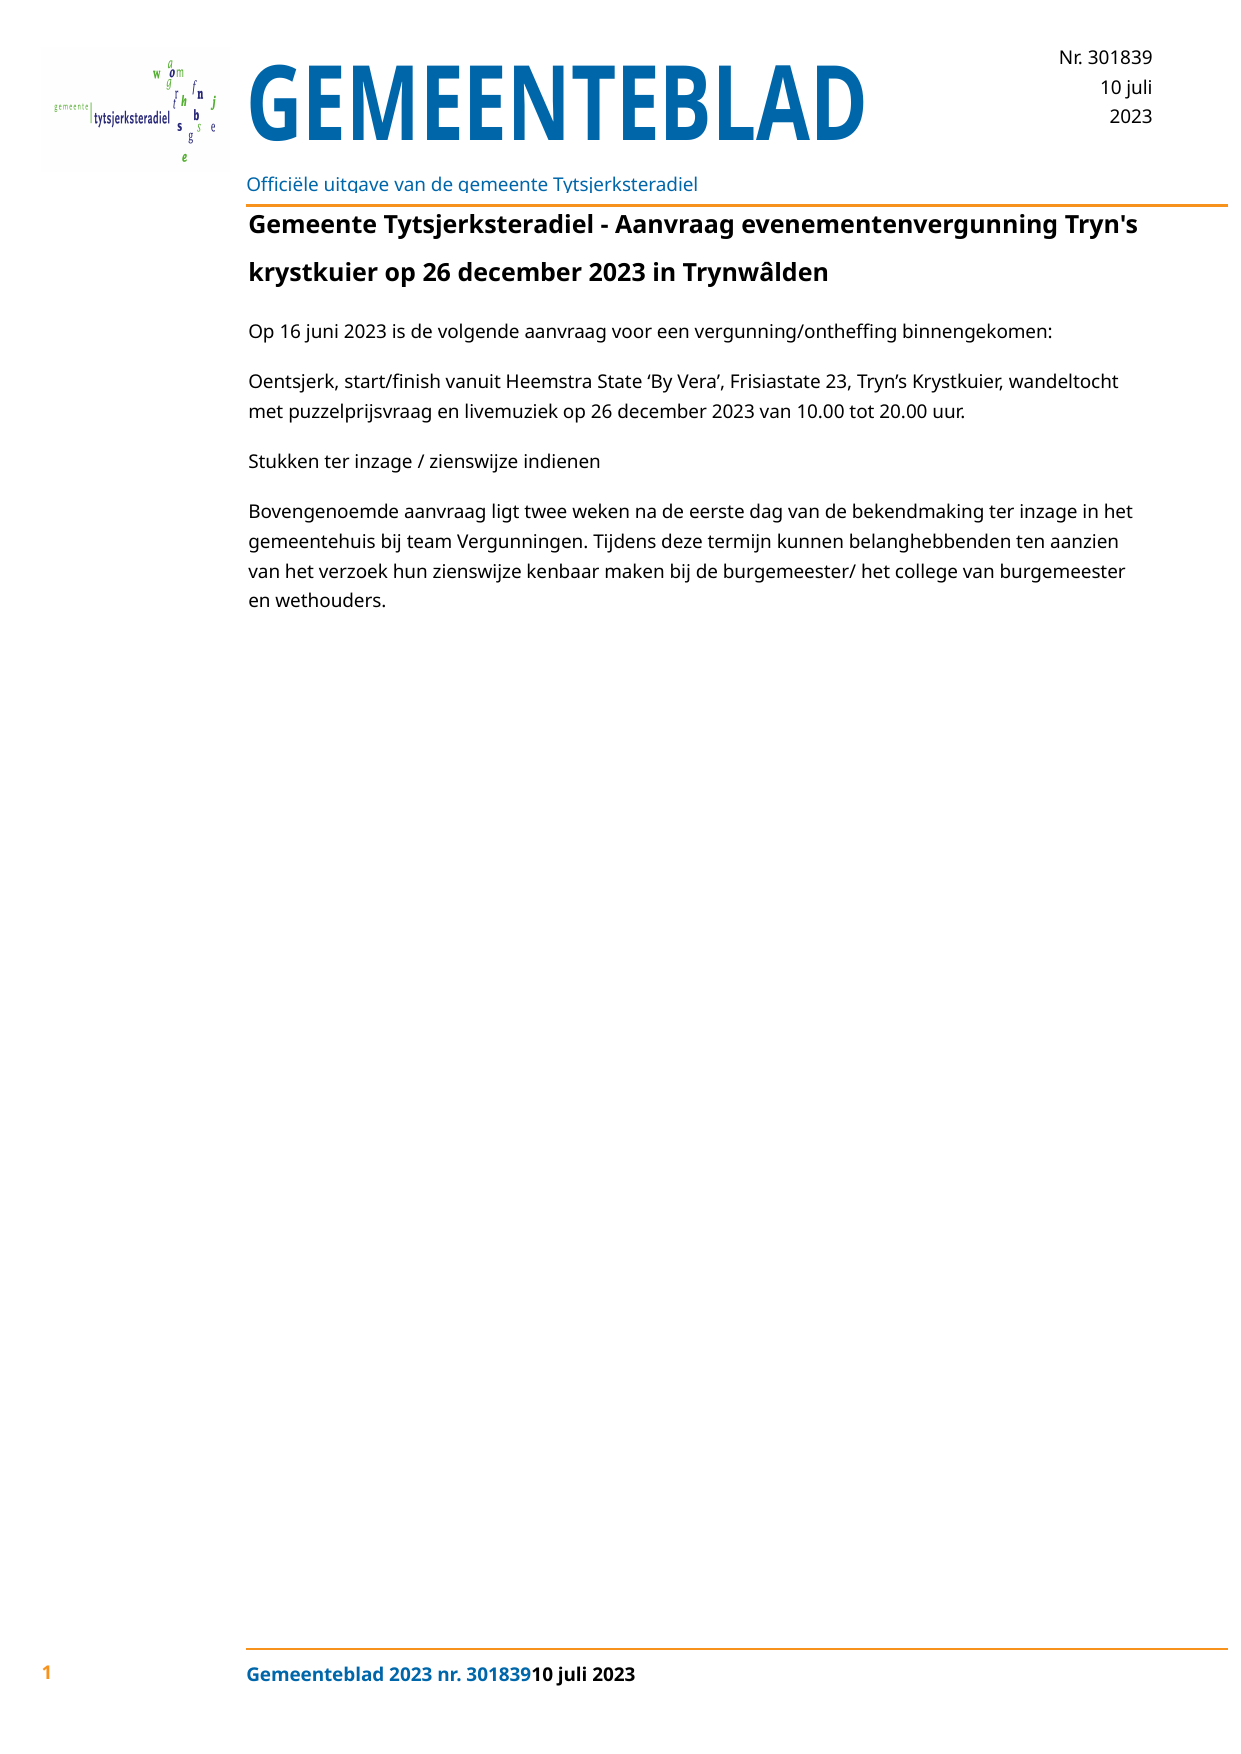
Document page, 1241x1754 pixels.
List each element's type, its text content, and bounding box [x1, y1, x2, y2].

text Stukken ter inzage / zienswijze indienen [248, 448, 1152, 474]
text Op 16 juni 2023 is de volgende aanvraag voor een vergunning/ontheffing binnengekomen: [248, 318, 1152, 344]
picture [41, 47, 231, 172]
text Bovengenoemde aanvraag ligt twee weken na de eerste dag van de bekendmaking ter inzage in het gemeentehuis bij team Vergunningen. Tijdens deze termijn kunnen belanghebbenden ten aanzien van het verzoek hun zienswijze kenbaar maken bij de burgemeester/ het college van burgemeester en wethouders. [248, 499, 1152, 613]
text Gemeente Tytsjerksteradiel - Aanvraag evenementenvergunning Tryn's krystkuier op 26 december 2023 in Trynwâlden [248, 207, 1152, 288]
text Oentsjerk, start/finish vanuit Heemstra State ‘By Vera’, Frisiastate 23, Tryn’s Krystkuier, wandeltocht met puzzelprijsvraag en livemuziek op 26 december 2023 van 10.00 tot 20.00 uur. [248, 368, 1152, 424]
